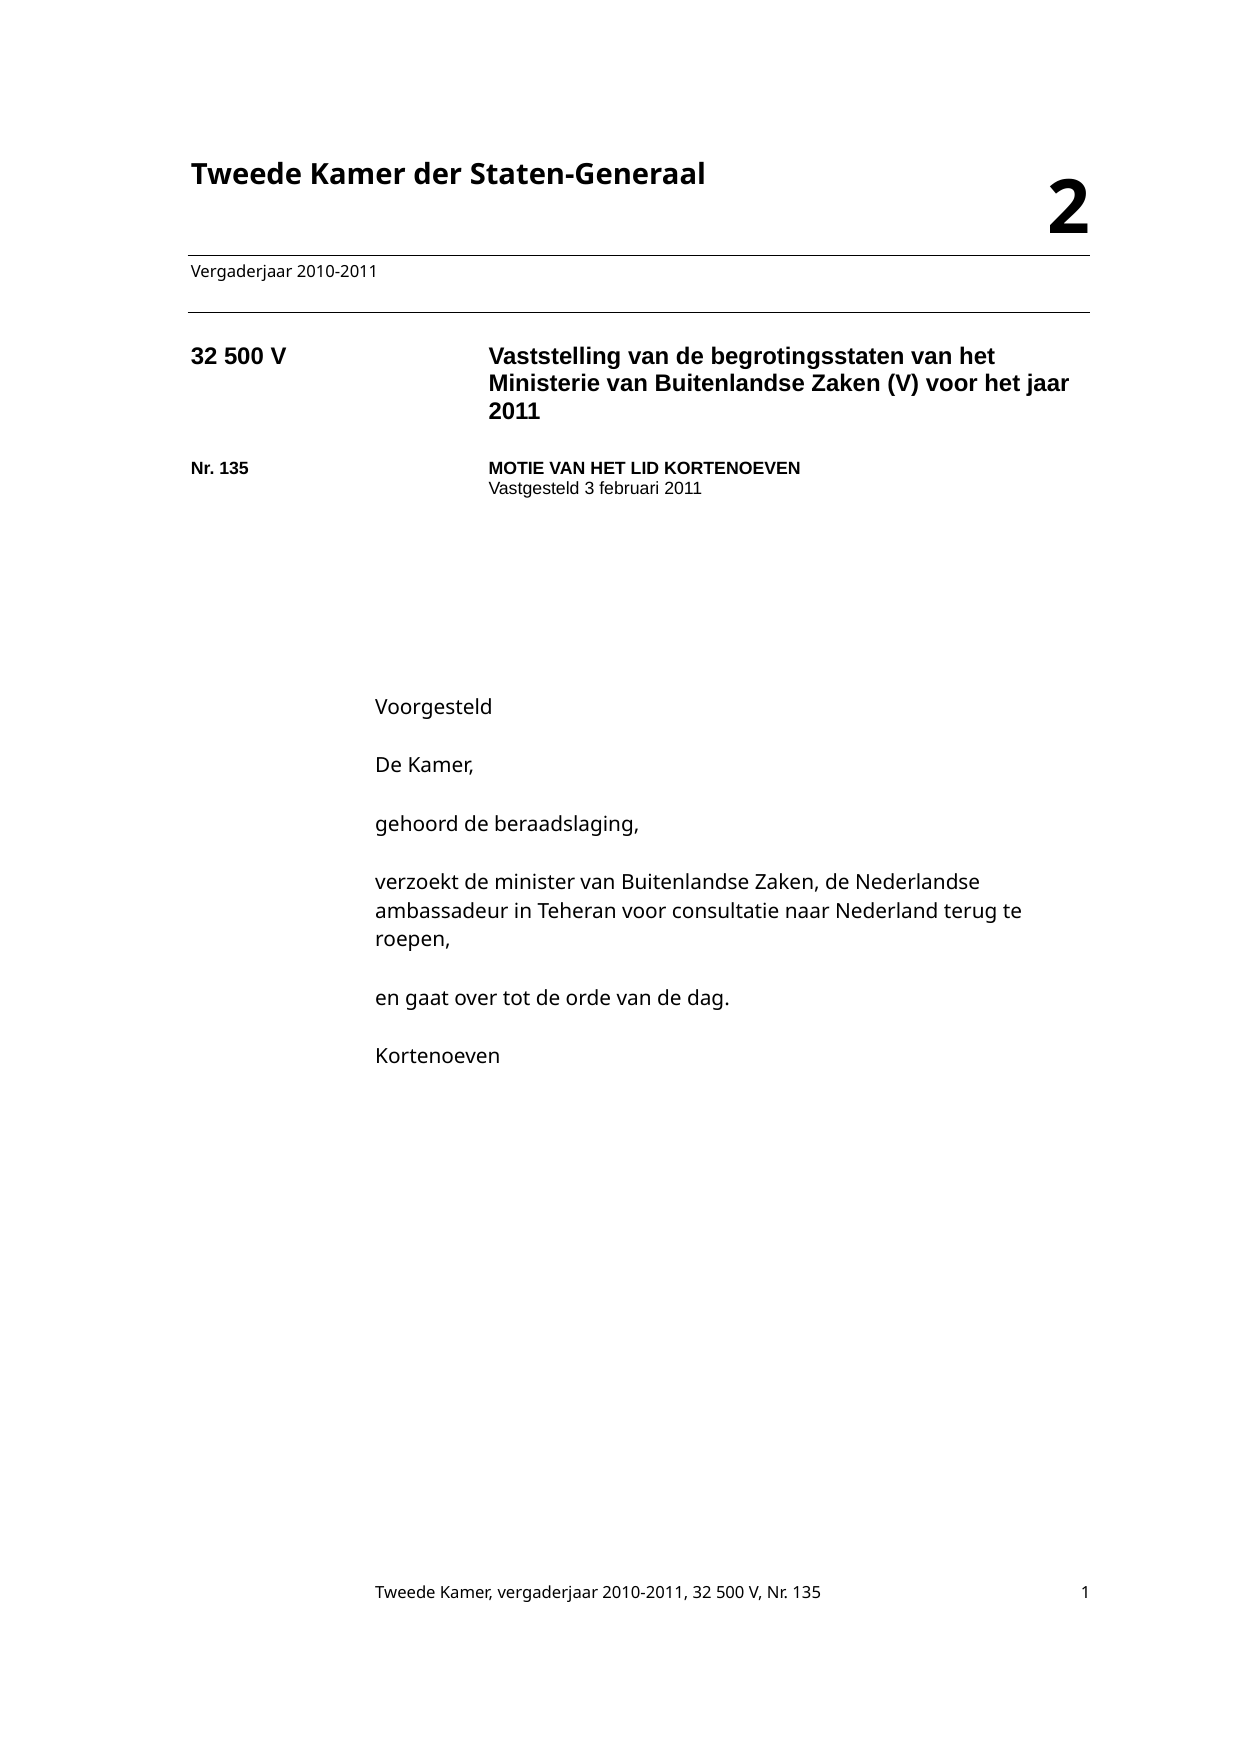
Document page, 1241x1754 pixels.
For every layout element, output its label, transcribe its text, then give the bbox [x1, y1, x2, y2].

text De Kamer, [375, 751, 1090, 779]
table_cell MOTIE VAN HET LID KORTENOEVEN Vastgesteld 3 februari 2011 [485, 455, 1090, 573]
table_header Tweede Kamer der Staten-Generaal [188, 150, 909, 255]
table_cell [485, 313, 1090, 339]
table_cell [485, 256, 1090, 312]
text Voorgesteld [375, 692, 1090, 721]
table_header 2 [910, 150, 1090, 255]
text verzoekt de minister van Buitenlandse Zaken, de Nederlandse ambassadeur in Teheran voor consultatie naar Nederland terug te roepen, [375, 867, 1090, 953]
text en gaat over tot de orde van de dag. [375, 983, 1090, 1011]
text gehoord de beraadslaging, [375, 809, 1090, 837]
table_cell Vergaderjaar 2010-2011 [188, 256, 485, 312]
table_cell 32 500 V [188, 339, 485, 454]
table_cell [188, 313, 485, 339]
table_cell Vaststelling van de begrotingsstaten van het Ministerie van Buitenlandse Zaken (V) voor het jaar 2011 [485, 339, 1090, 454]
text Kortenoeven [375, 1041, 1090, 1069]
table_cell Nr. 135 [188, 455, 485, 573]
